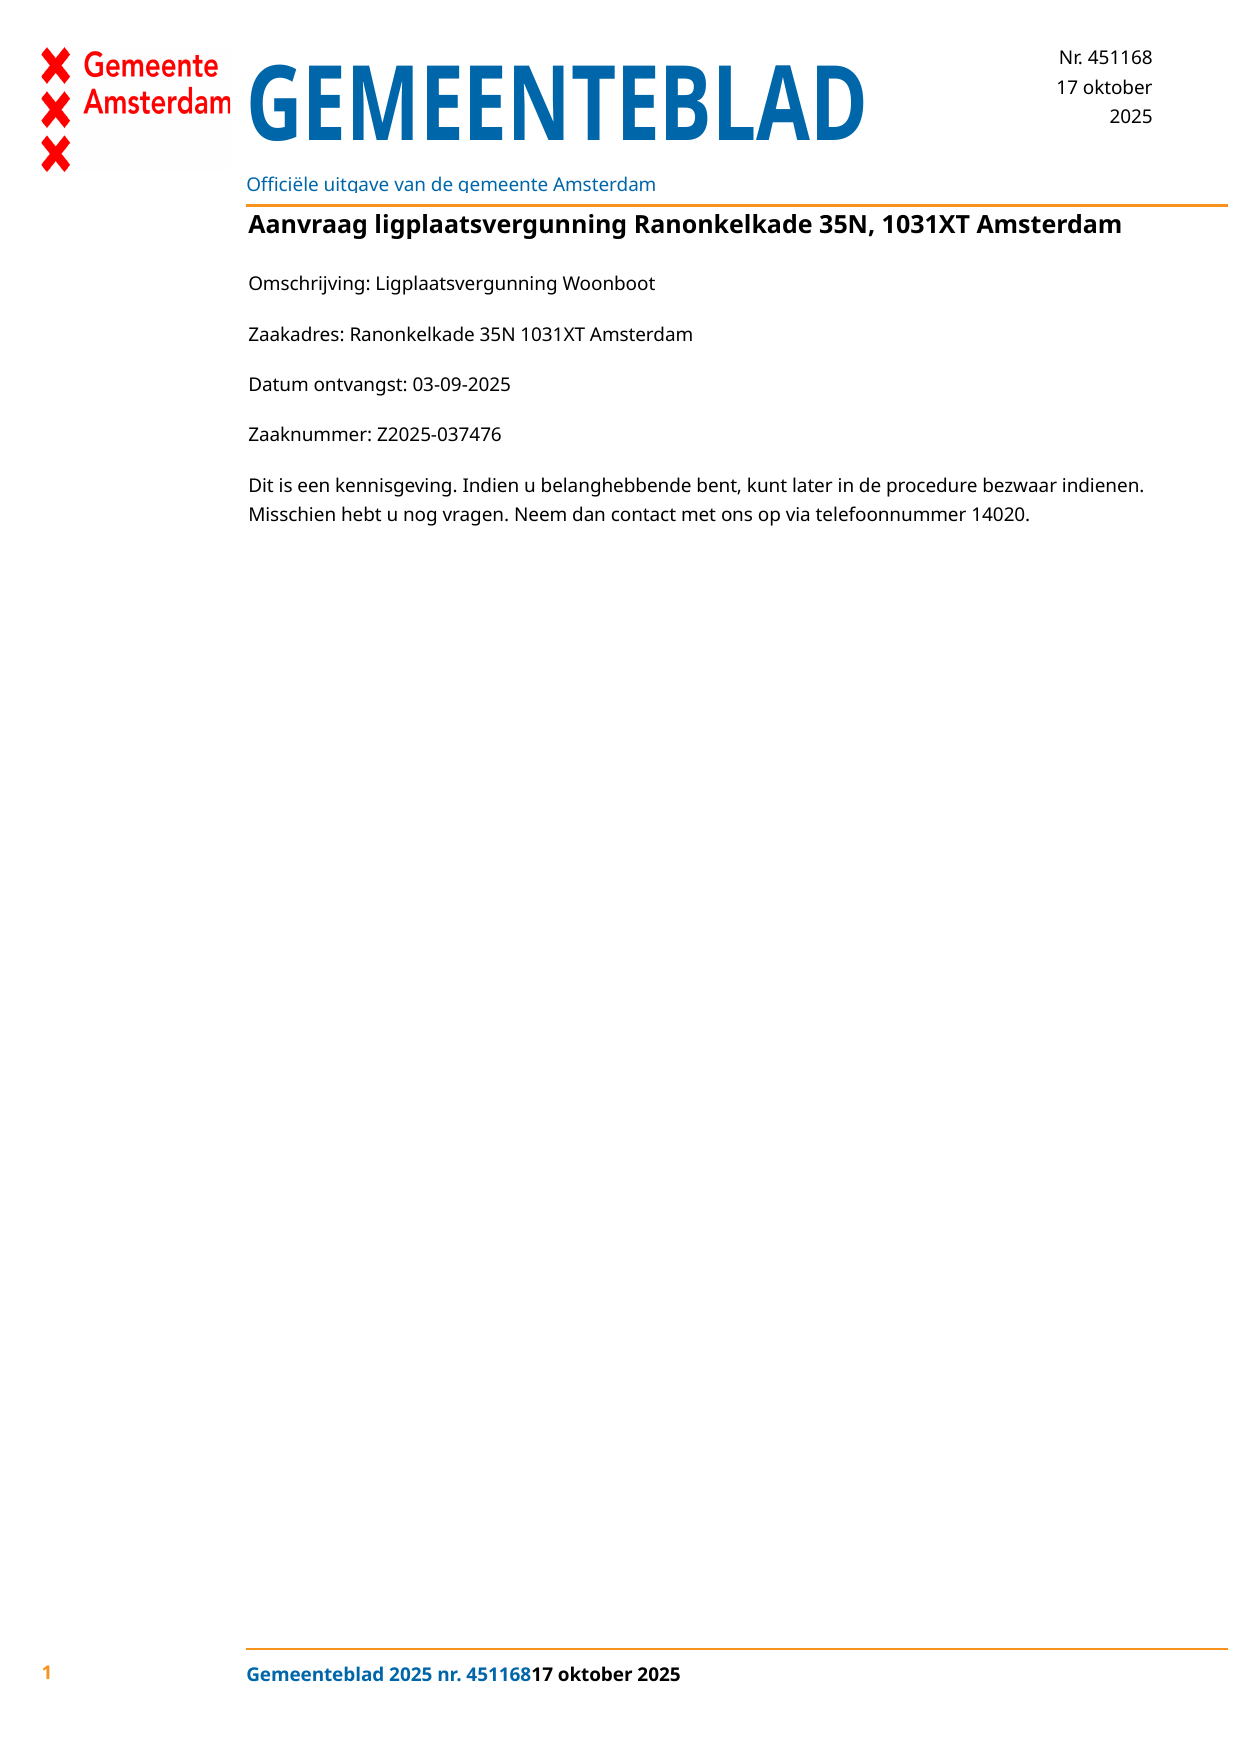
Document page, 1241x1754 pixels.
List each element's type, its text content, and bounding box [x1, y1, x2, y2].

text Zaakadres: Ranonkelkade 35N 1031XT Amsterdam [248, 321, 1152, 346]
text Dit is een kennisgeving. Indien u belanghebbende bent, kunt later in de procedure bezwaar indienen. Misschien hebt u nog vragen. Neem dan contact met ons op via telefoonnummer 14020. [248, 472, 1152, 527]
text Aanvraag ligplaatsvergunning Ranonkelkade 35N, 1031XT Amsterdam [248, 207, 1152, 241]
text Datum ontvangst: 03-09-2025 [248, 371, 1152, 397]
text Omschrijving: Ligplaatsvergunning Woonboot [248, 270, 1152, 296]
picture [41, 47, 231, 172]
text Zaaknummer: Z2025-037476 [248, 422, 1152, 447]
